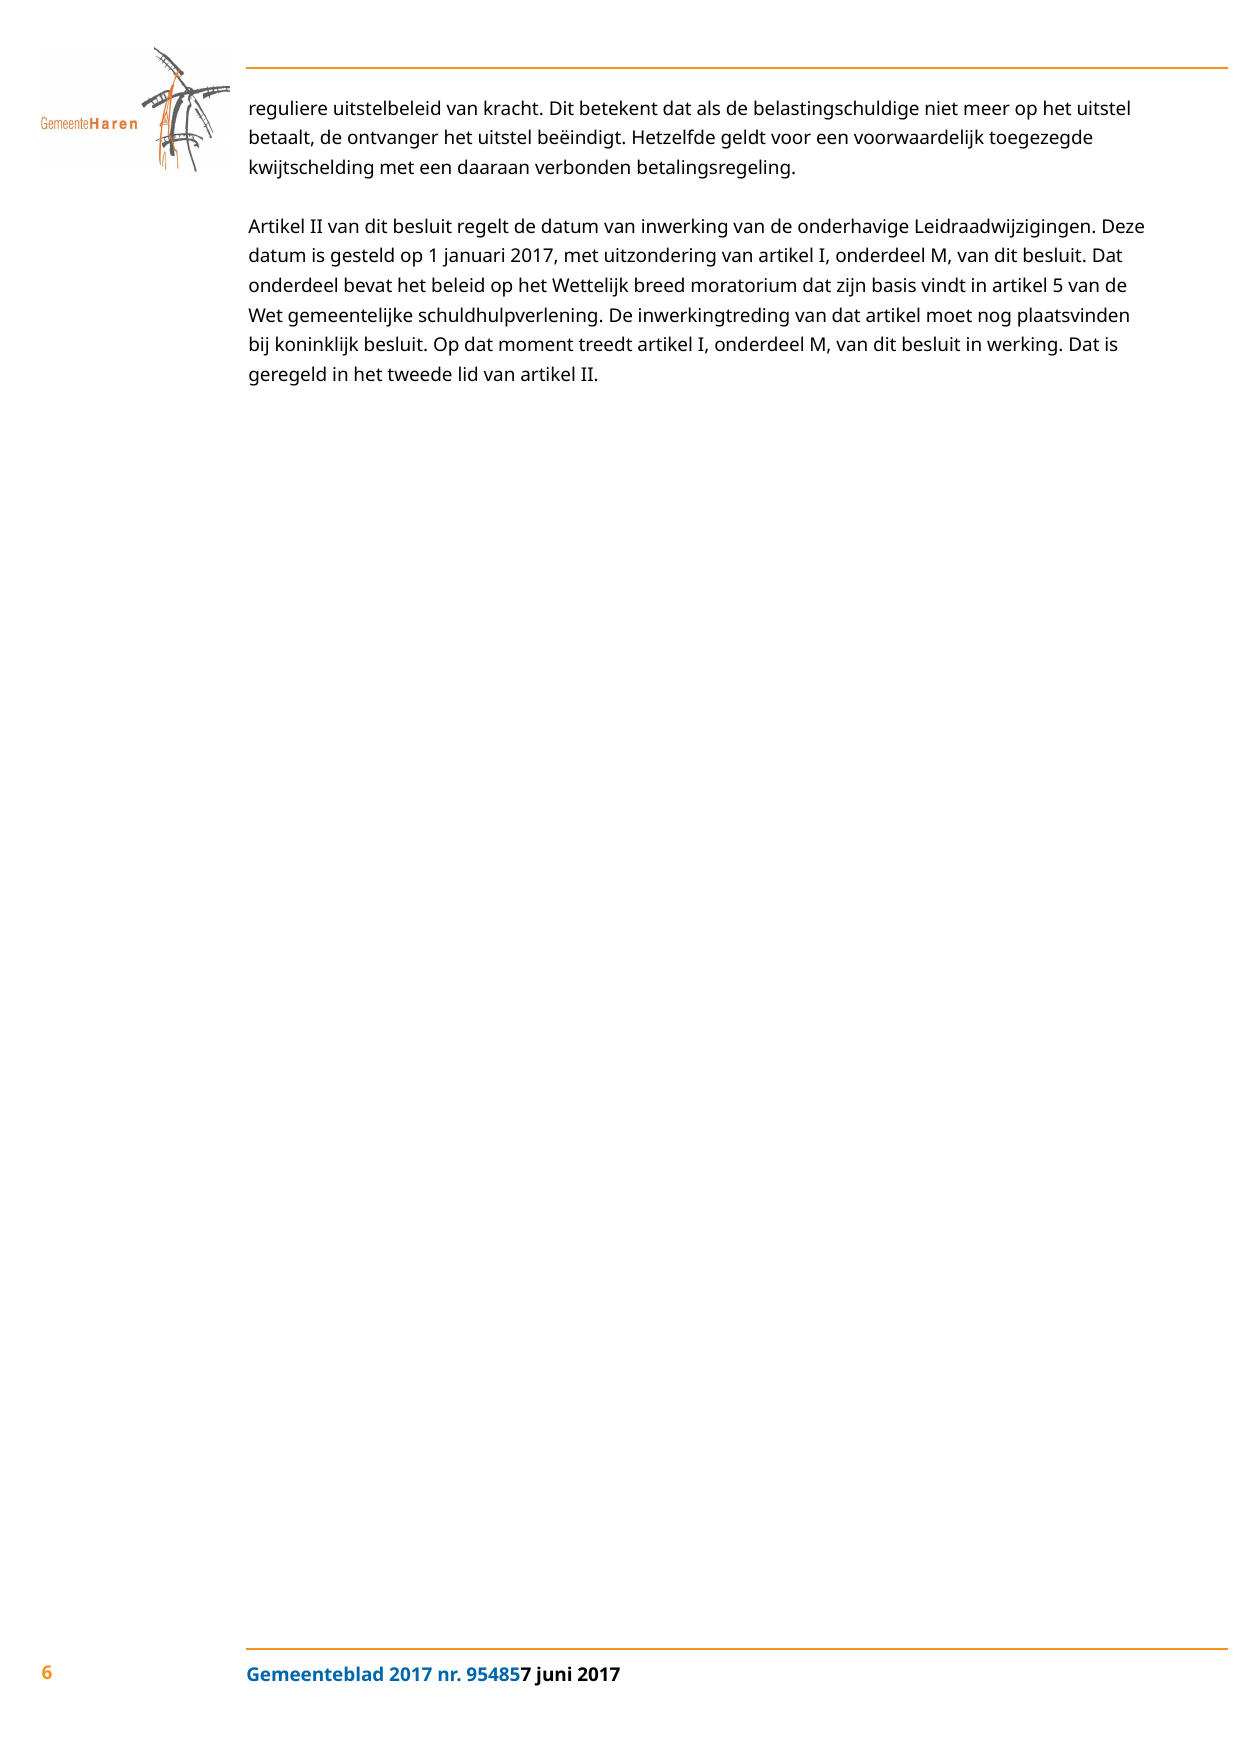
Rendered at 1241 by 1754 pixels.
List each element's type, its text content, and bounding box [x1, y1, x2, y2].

text reguliere uitstelbeleid van kracht. Dit betekent dat als de belastingschuldige niet meer op het uitstel betaalt, de ontvanger het uitstel beëindigt. Hetzelfde geldt voor een voorwaardelijk toegezegde kwijtschelding met een daaraan verbonden betalingsregeling. [248, 95, 1152, 180]
picture [41, 47, 231, 172]
text Artikel II van dit besluit regelt de datum van inwerking van de onderhavige Leidraadwijzigingen. Deze datum is gesteld op 1 januari 2017, met uitzondering van artikel I, onderdeel M, van dit besluit. Dat onderdeel bevat het beleid op het Wettelijk breed moratorium dat zijn basis vindt in artikel 5 van de Wet gemeentelijke schuldhulpverlening. De inwerkingtreding van dat artikel moet nog plaatsvinden bij koninklijk besluit. Op dat moment treedt artikel I, onderdeel M, van dit besluit in werking. Dat is geregeld in het tweede lid van artikel II. [248, 213, 1152, 387]
